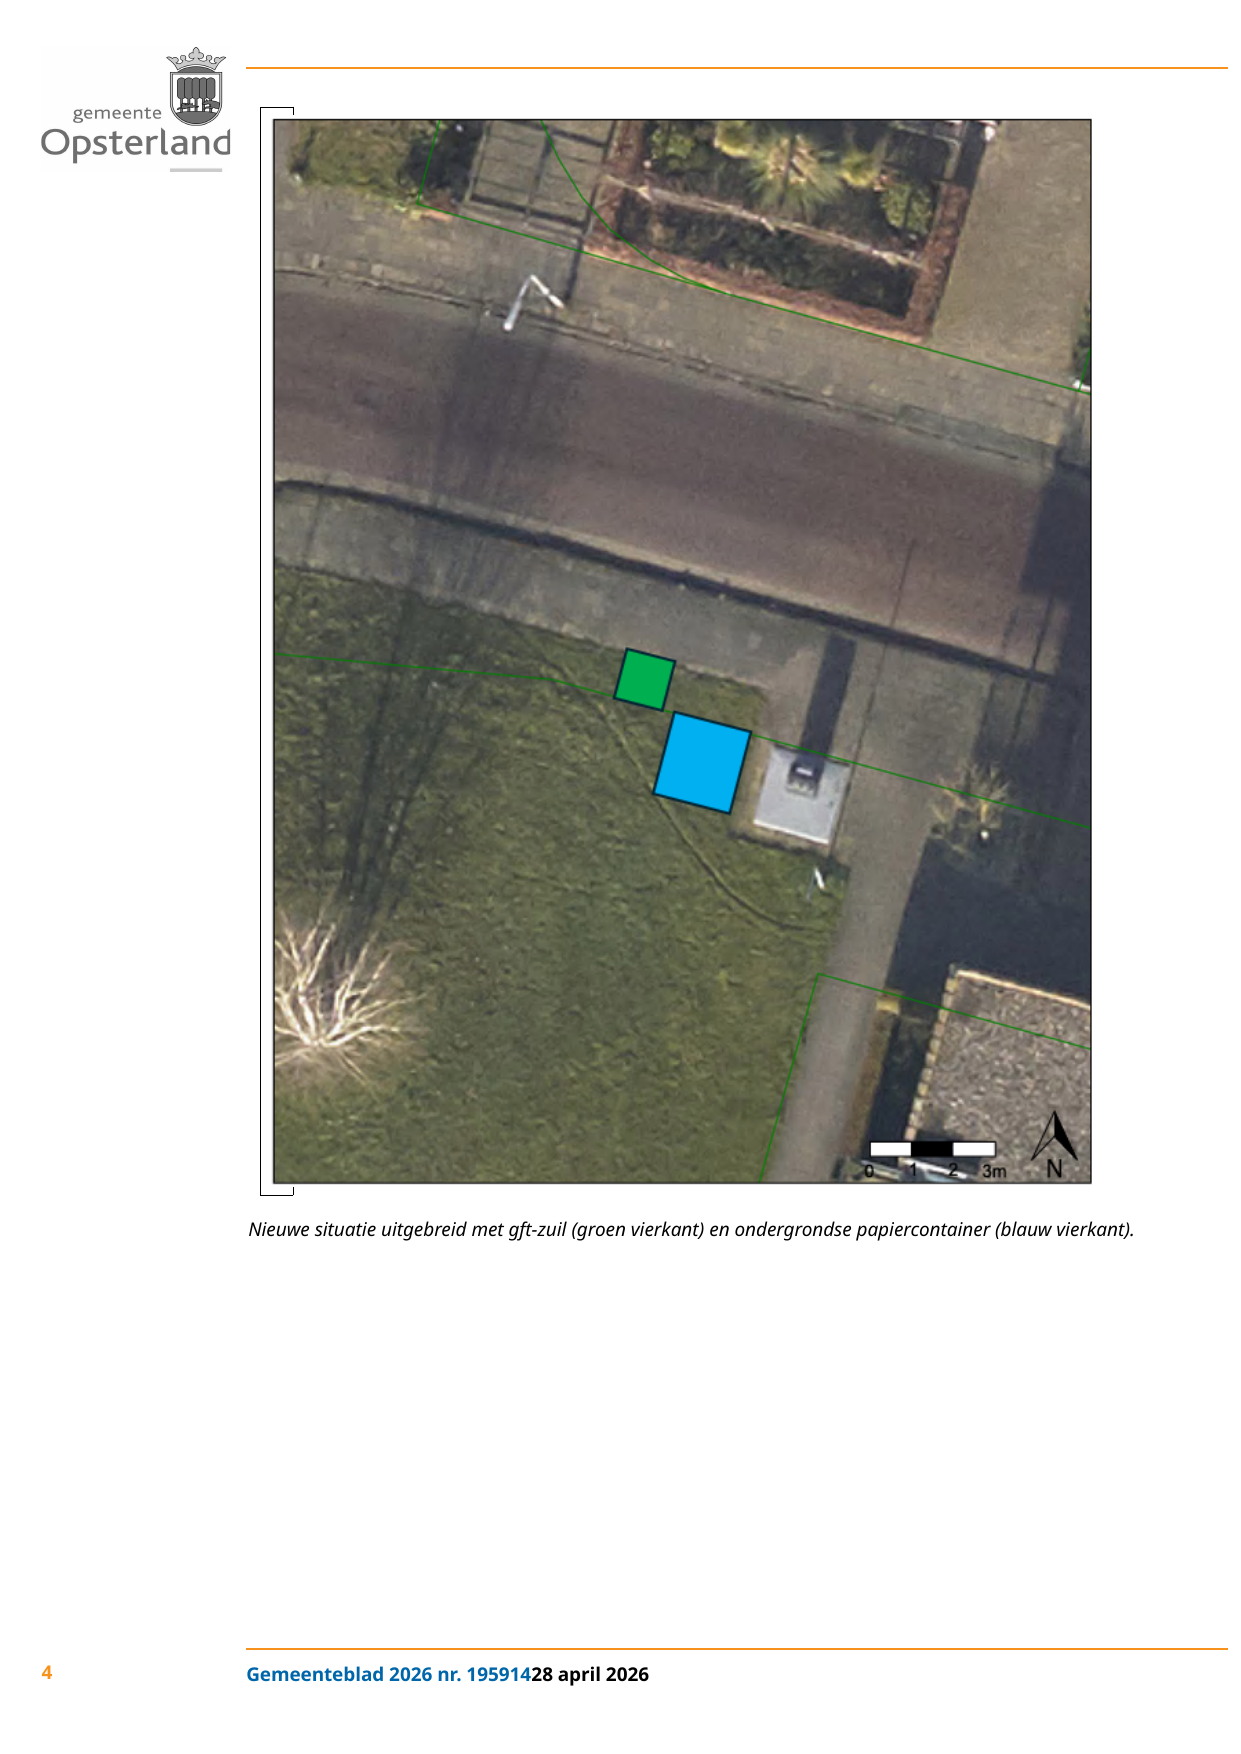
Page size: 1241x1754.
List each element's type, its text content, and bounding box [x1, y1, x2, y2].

picture [268, 115, 1096, 1187]
picture [41, 47, 231, 172]
text Nieuwe situatie uitgebreid met gft-zuil (groen vierkant) en ondergrondse papiercontainer (blauw vierkant). [248, 1217, 1152, 1242]
